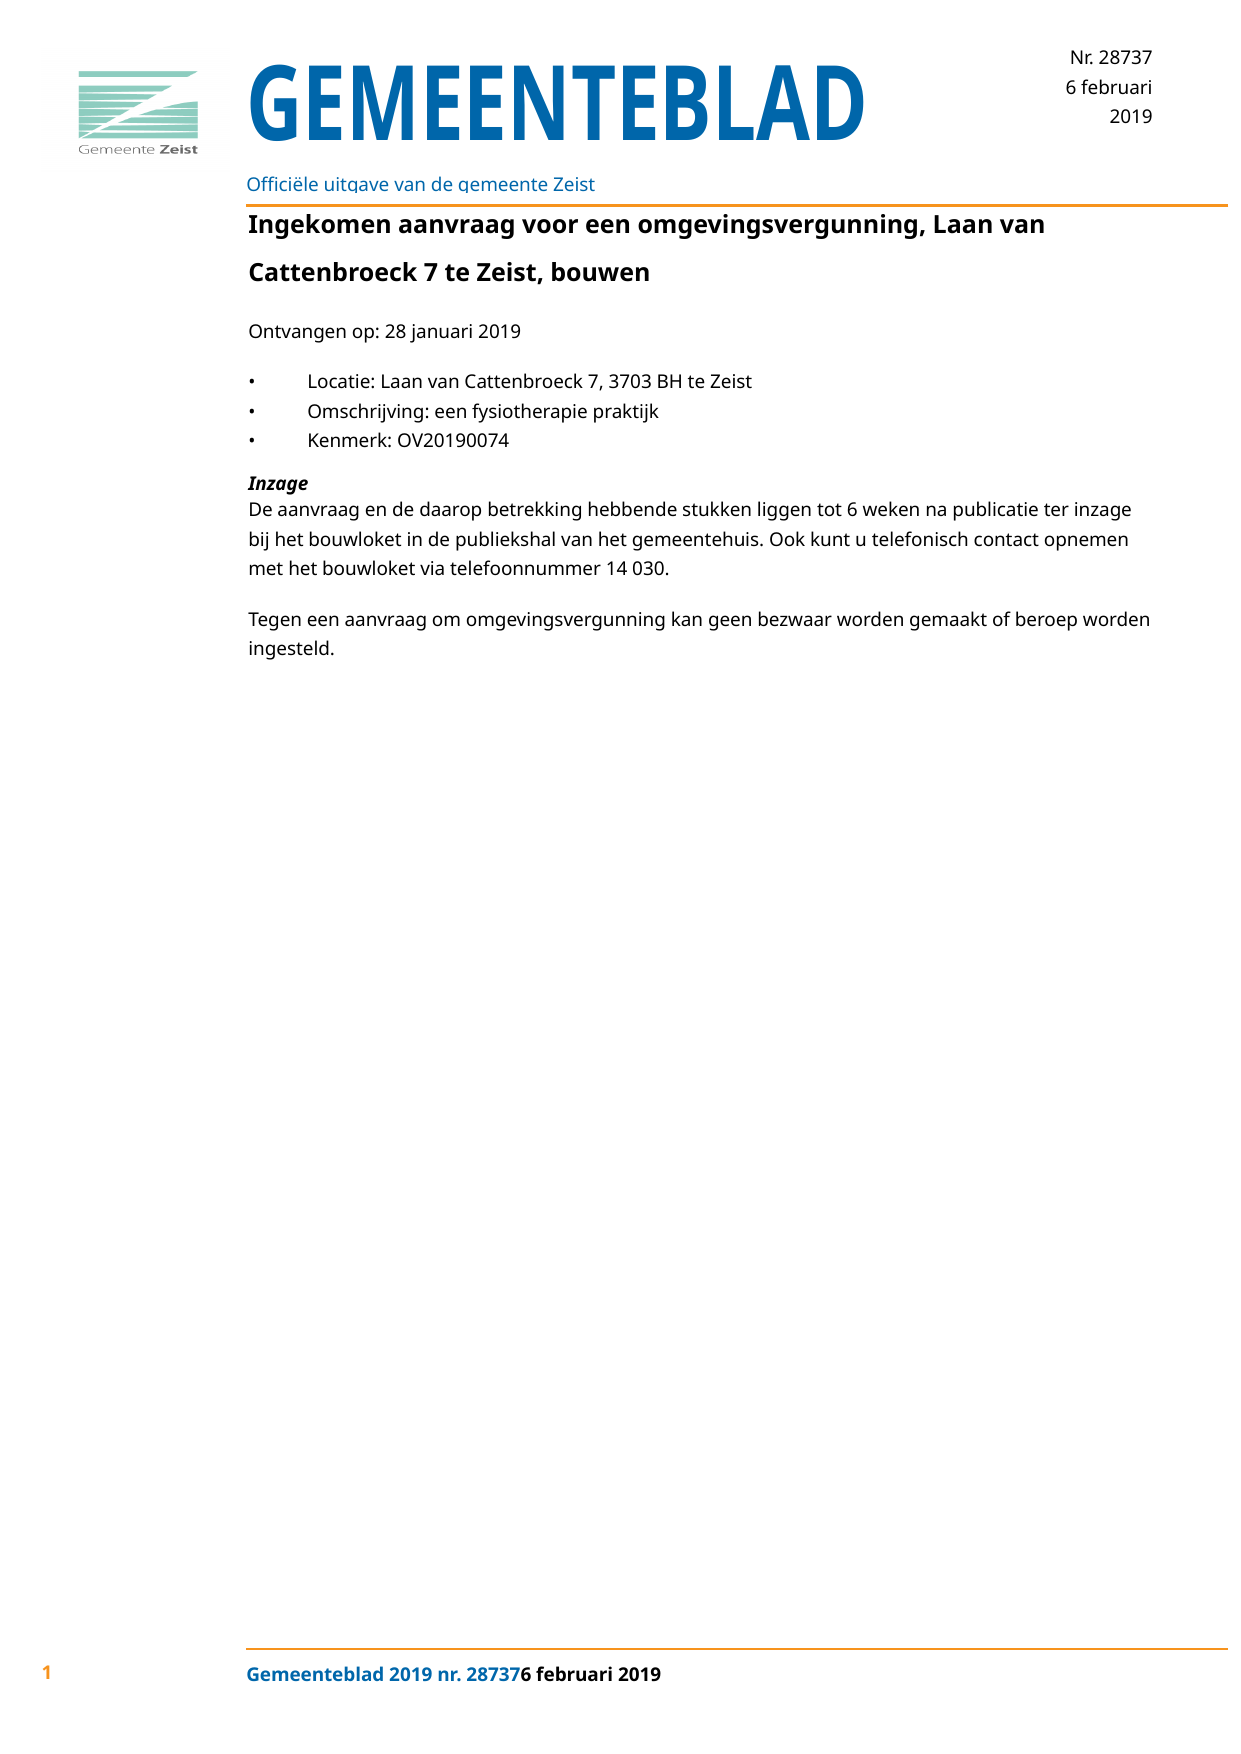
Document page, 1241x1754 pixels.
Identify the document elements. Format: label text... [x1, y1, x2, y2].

list Locatie: Laan van Cattenbroeck 7, 3703 BH te Zeist [248, 368, 1152, 394]
text Ontvangen op: 28 januari 2019 [248, 318, 1152, 344]
text Tegen een aanvraag om omgevingsvergunning kan geen bezwaar worden gemaakt of beroep worden ingesteld. [248, 606, 1152, 661]
text Ingekomen aanvraag voor een omgevingsvergunning, Laan van Cattenbroeck 7 te Zeist, bouwen [248, 207, 1152, 288]
text De aanvraag en de daarop betrekking hebbende stukken liggen tot 6 weken na publicatie ter inzage bij het bouwloket in de publiekshal van het gemeentehuis. Ook kunt u telefonisch contact opnemen met het bouwloket via telefoonnummer 14 030. [248, 496, 1152, 581]
text Inzage [248, 471, 1152, 496]
picture [41, 47, 231, 172]
list Kenmerk: OV20190074 [248, 427, 1152, 453]
list Omschrijving: een fysiotherapie praktijk [248, 398, 1152, 424]
